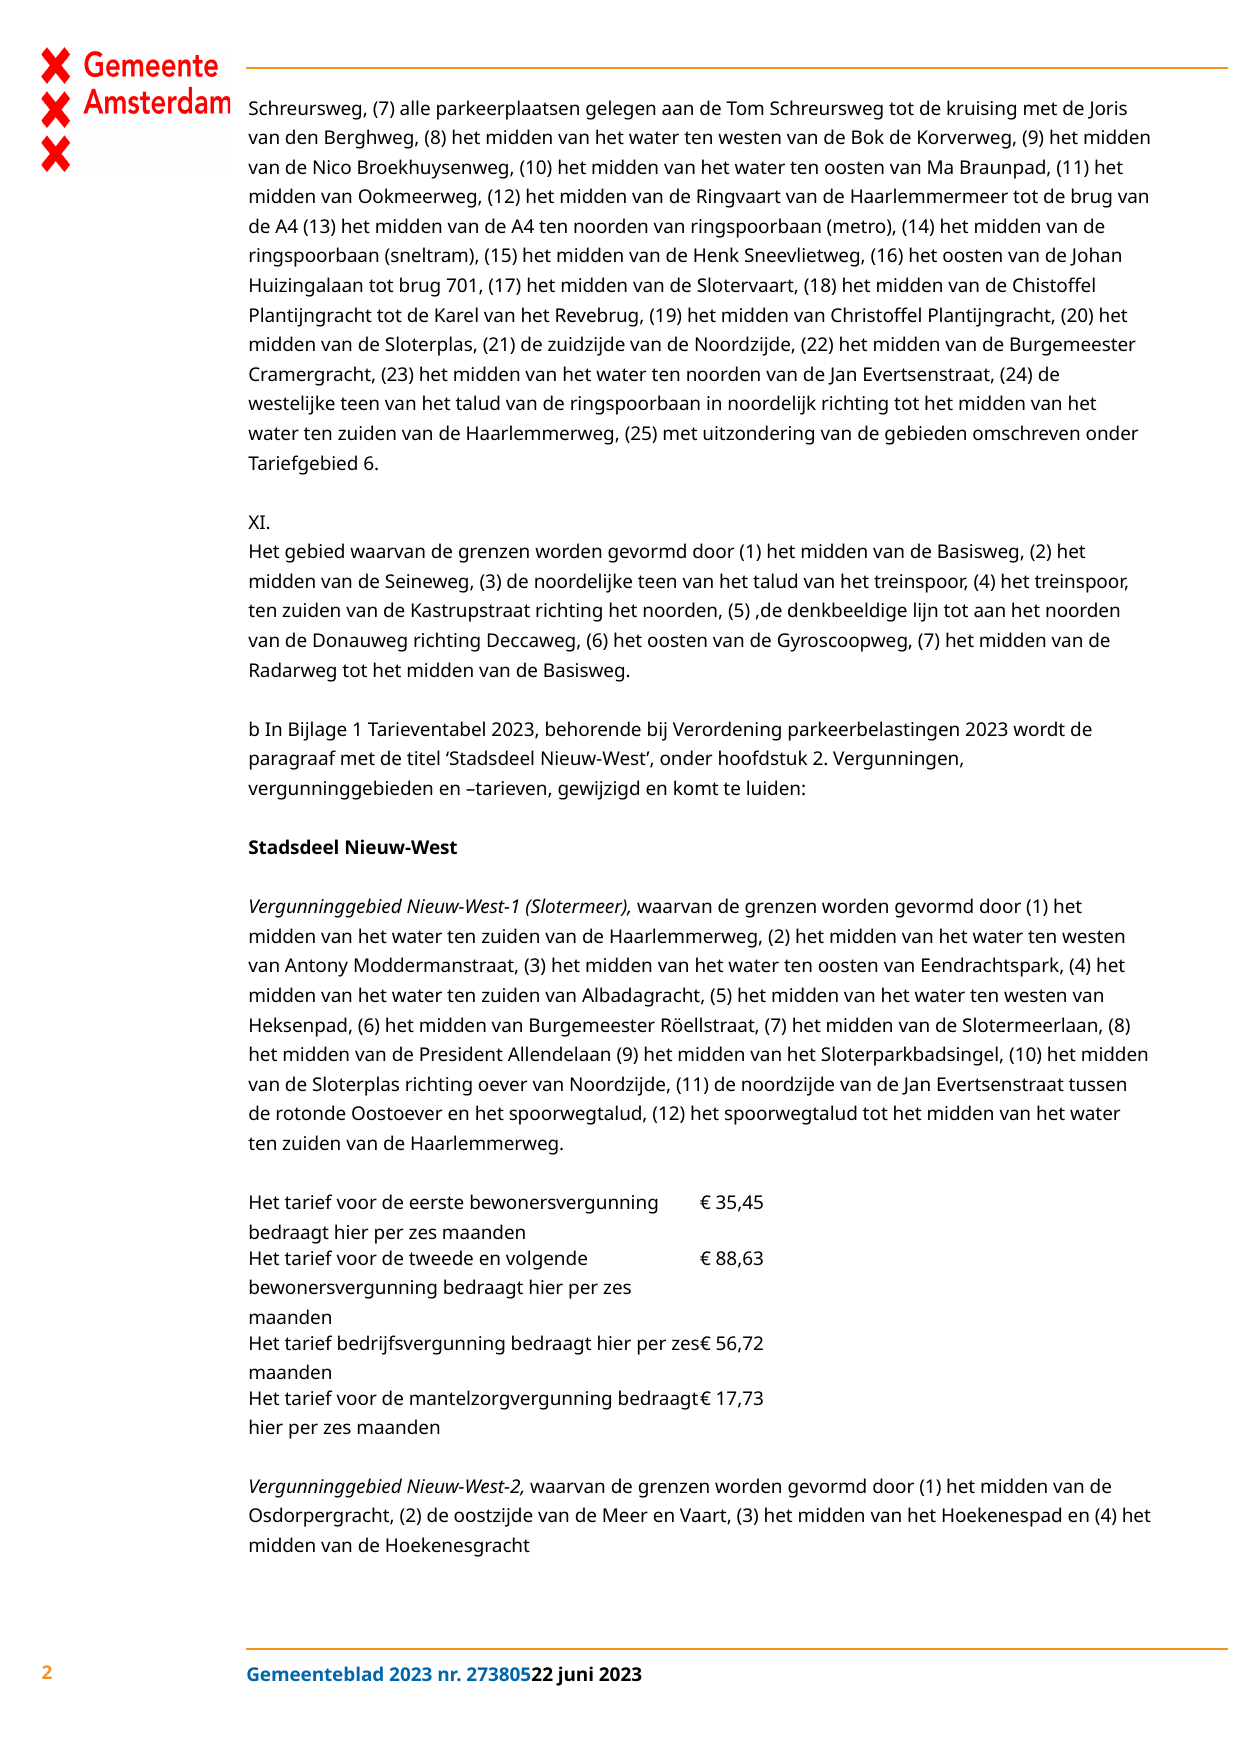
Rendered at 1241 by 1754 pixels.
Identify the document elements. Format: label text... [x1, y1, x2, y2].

table_cell Het tarief voor de tweede en volgende bewonersvergunning bedraagt hier per zes maanden [248, 1245, 700, 1330]
text Vergunninggebied Nieuw-West-2, waarvan de grenzen worden gevormd door (1) het midden van de Osdorpergracht, (2) de oostzijde van de Meer en Vaart, (3) het midden van het Hoekenespad en (4) het midden van de Hoekenesgracht [248, 1473, 1152, 1558]
table_cell Het tarief voor de mantelzorgvergunning bedraagt hier per zes maanden [248, 1385, 700, 1440]
text Schreursweg, (7) alle parkeerplaatsen gelegen aan de Tom Schreursweg tot de kruising met de Joris van den Berghweg, (8) het midden van het water ten westen van de Bok de Korverweg, (9) het midden van de Nico Broekhuysenweg, (10) het midden van het water ten oosten van Ma Braunpad, (11) het midden van Ookmeerweg, (12) het midden van de Ringvaart van de Haarlemmermeer tot de brug van de A4 (13) het midden van de A4 ten noorden van ringspoorbaan (metro), (14) het midden van de ringspoorbaan (sneltram), (15) het midden van de Henk Sneevlietweg, (16) het oosten van de Johan Huizingalaan tot brug 701, (17) het midden van de Slotervaart, (18) het midden van de Chistoffel Plantijngracht tot de Karel van het Revebrug, (19) het midden van Christoffel Plantijngracht, (20) het midden van de Sloterplas, (21) de zuidzijde van de Noordzijde, (22) het midden van de Burgemeester Cramergracht, (23) het midden van het water ten noorden van de Jan Evertsenstraat, (24) de westelijke teen van het talud van de ringspoorbaan in noordelijk richting tot het midden van het water ten zuiden van de Haarlemmerweg, (25) met uitzondering van de gebieden omschreven onder Tariefgebied 6. [248, 95, 1152, 476]
table_header € 35,45 [700, 1190, 1152, 1245]
text b In Bijlage 1 Tarieventabel 2023, behorende bij Verordening parkeerbelastingen 2023 wordt de paragraaf met de titel ‘Stadsdeel Nieuw-West’, onder hoofdstuk 2. Vergunningen, vergunninggebieden en –tarieven, gewijzigd en komt te luiden: [248, 716, 1152, 801]
table_header Het tarief voor de eerste bewonersvergunning bedraagt hier per zes maanden [248, 1190, 700, 1245]
picture [41, 47, 231, 172]
text Vergunninggebied Nieuw-West-1 (Slotermeer), waarvan de grenzen worden gevormd door (1) het midden van het water ten zuiden van de Haarlemmerweg, (2) het midden van het water ten westen van Antony Moddermanstraat, (3) het midden van het water ten oosten van Eendrachtspark, (4) het midden van het water ten zuiden van Albadagracht, (5) het midden van het water ten westen van Heksenpad, (6) het midden van Burgemeester Röellstraat, (7) het midden van de Slotermeerlaan, (8) het midden van de President Allendelaan (9) het midden van het Sloterparkbadsingel, (10) het midden van de Sloterplas richting oever van Noordzijde, (11) de noordzijde van de Jan Evertsenstraat tussen de rotonde Oostoever en het spoorwegtalud, (12) het spoorwegtalud tot het midden van het water ten zuiden van de Haarlemmerweg. [248, 893, 1152, 1156]
text Stadsdeel Nieuw-West [248, 834, 1152, 860]
text Het gebied waarvan de grenzen worden gevormd door (1) het midden van de Basisweg, (2) het midden van de Seineweg, (3) de noordelijke teen van het talud van het treinspoor, (4) het treinspoor, ten zuiden van de Kastrupstraat richting het noorden, (5) ,de denkbeeldige lijn tot aan het noorden van de Donauweg richting Deccaweg, (6) het oosten van de Gyroscoopweg, (7) het midden van de Radarweg tot het midden van de Basisweg. [248, 538, 1152, 683]
text XI. [248, 509, 1152, 535]
table_cell € 17,73 [700, 1385, 1152, 1440]
table_cell € 56,72 [700, 1330, 1152, 1385]
table_cell € 88,63 [700, 1245, 1152, 1330]
table_cell Het tarief bedrijfsvergunning bedraagt hier per zes maanden [248, 1330, 700, 1385]
